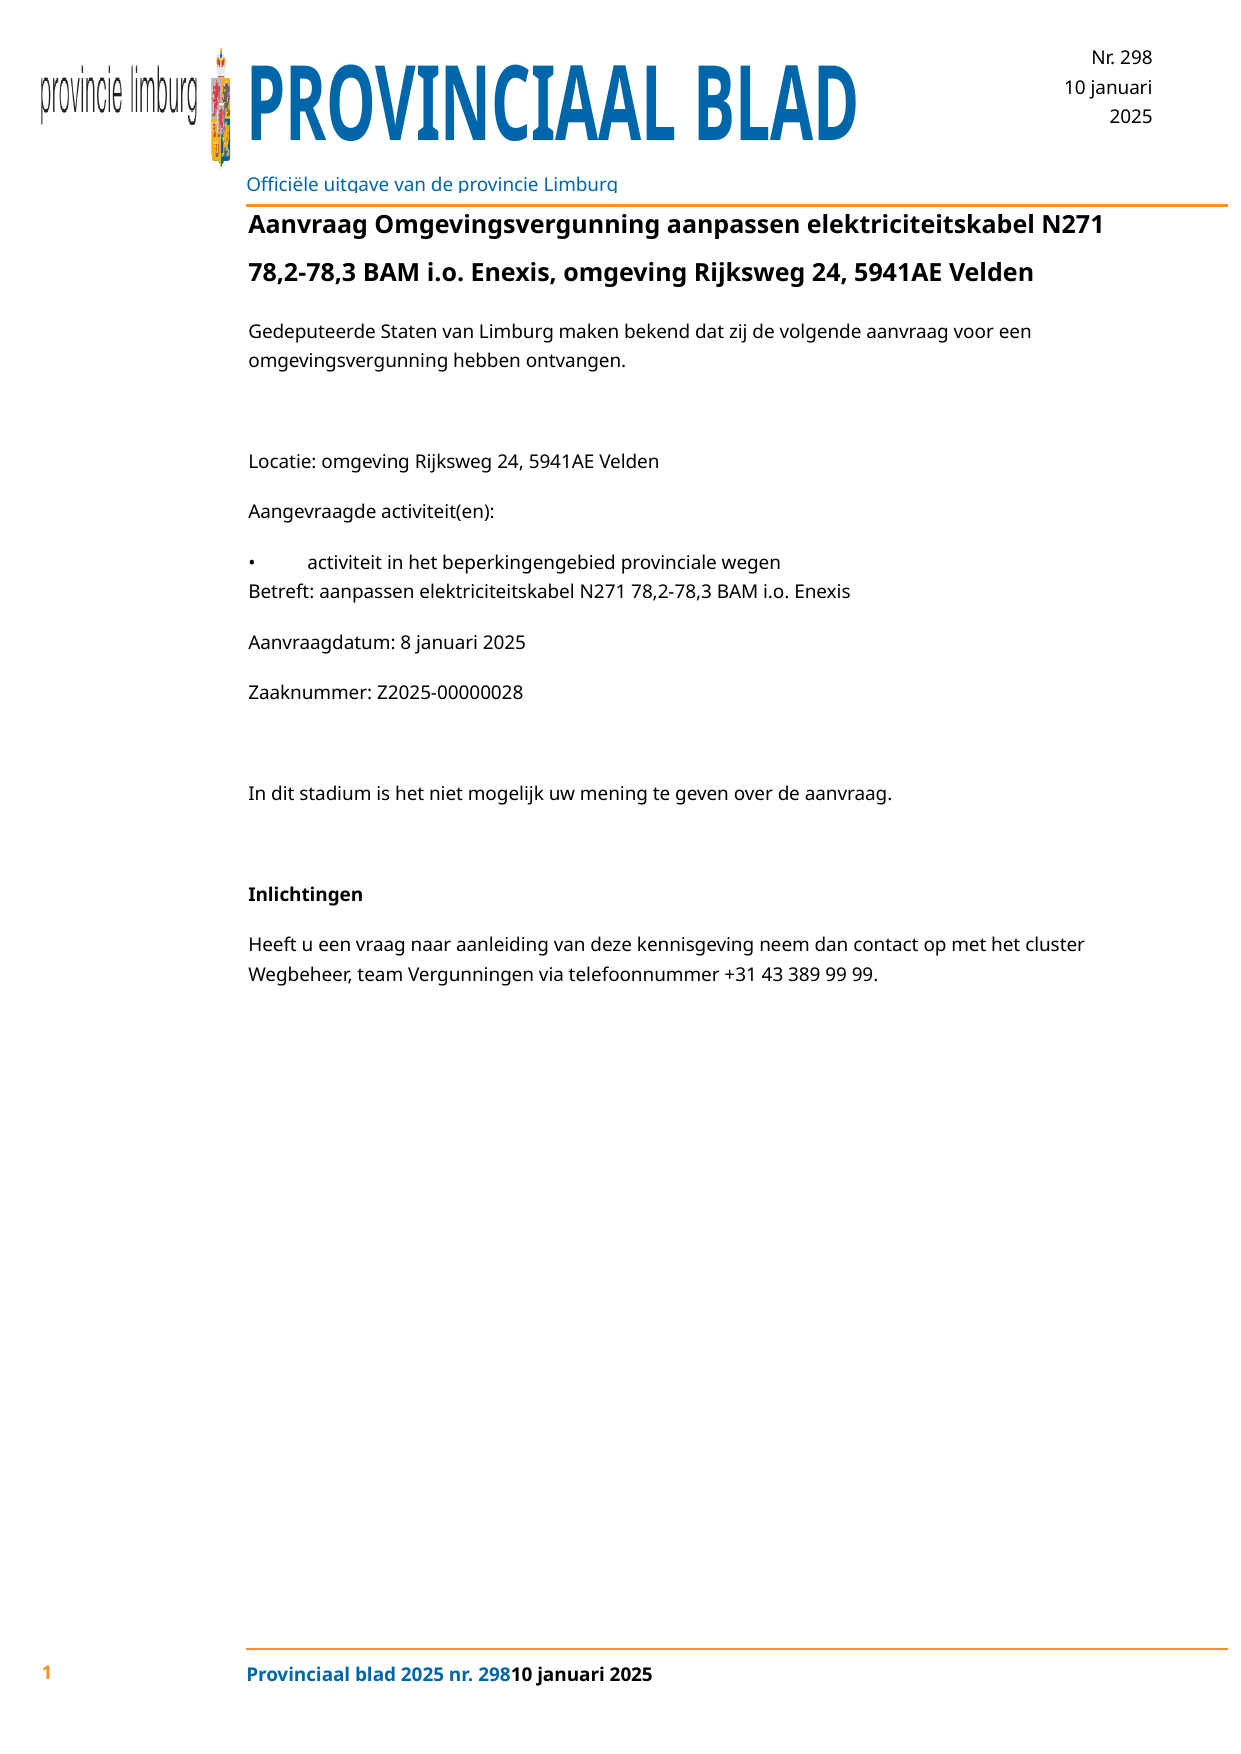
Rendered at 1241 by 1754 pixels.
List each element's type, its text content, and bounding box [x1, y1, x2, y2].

text Aanvraag Omgevingsvergunning aanpassen elektriciteitskabel N271 78,2-78,3 BAM i.o. Enexis, omgeving Rijksweg 24, 5941AE Velden [248, 207, 1152, 288]
text Aanvraagdatum: 8 januari 2025 [248, 629, 1152, 655]
list activiteit in het beperkingengebied provinciale wegen [248, 549, 1152, 575]
text Zaaknummer: Z2025-00000028 [248, 679, 1152, 705]
text Inlichtingen [248, 881, 1152, 907]
text Gedeputeerde Staten van Limburg maken bekend dat zij de volgende aanvraag voor een omgevingsvergunning hebben ontvangen. [248, 318, 1152, 373]
text Betreft: aanpassen elektriciteitskabel N271 78,2-78,3 BAM i.o. Enexis [248, 579, 1152, 604]
picture [41, 47, 231, 172]
text Heeft u een vraag naar aanleiding van deze kennisgeving neem dan contact op met het cluster Wegbeheer, team Vergunningen via telefoonnummer +31 43 389 99 99. [248, 932, 1152, 987]
text In dit stadium is het niet mogelijk uw mening te geven over de aanvraag. [248, 780, 1152, 806]
text Aangevraagde activiteit(en): [248, 499, 1152, 524]
text Locatie: omgeving Rijksweg 24, 5941AE Velden [248, 448, 1152, 474]
